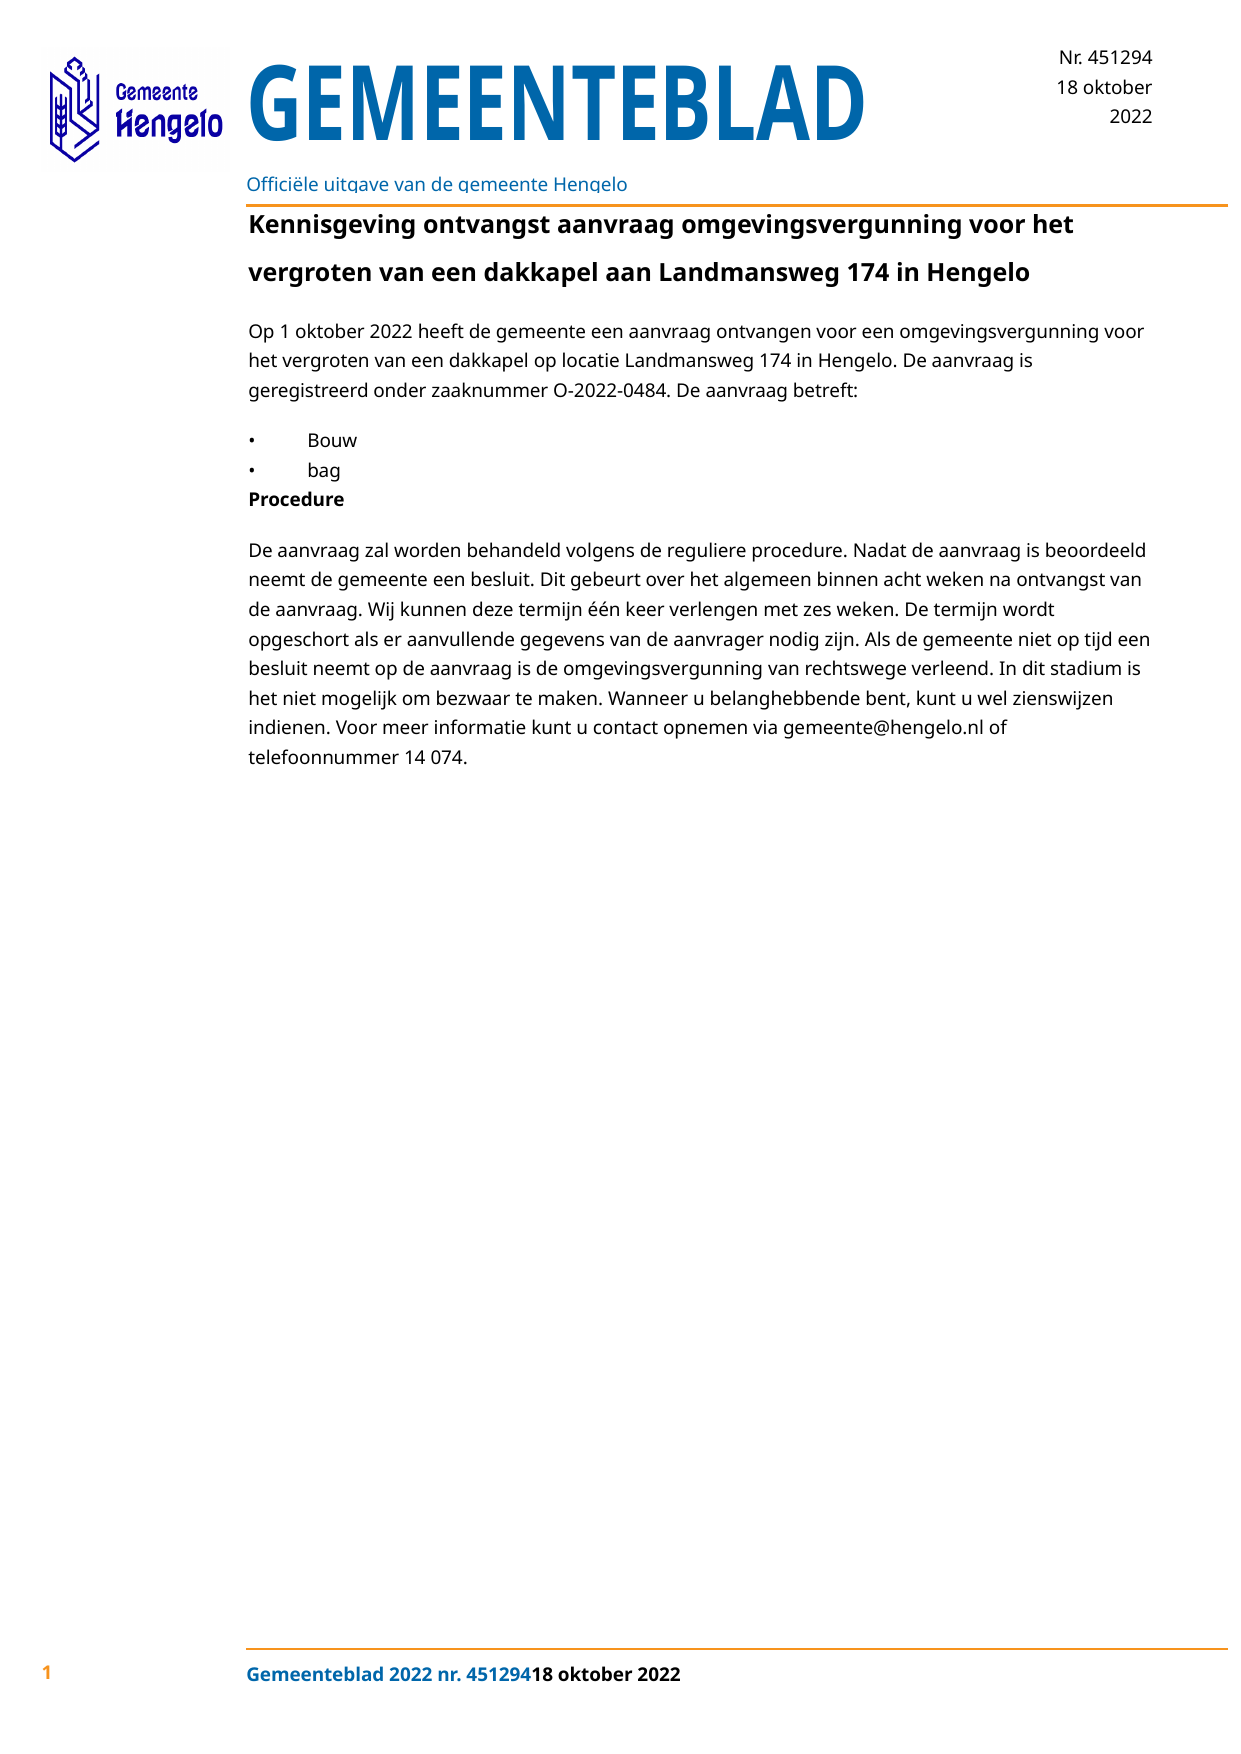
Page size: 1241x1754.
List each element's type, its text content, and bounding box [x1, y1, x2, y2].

text Kennisgeving ontvangst aanvraag omgevingsvergunning voor het vergroten van een dakkapel aan Landmansweg 174 in Hengelo [248, 207, 1152, 288]
text Procedure [248, 487, 1152, 512]
picture [41, 47, 231, 172]
text De aanvraag zal worden behandeld volgens de reguliere procedure. Nadat de aanvraag is beoordeeld neemt de gemeente een besluit. Dit gebeurt over het algemeen binnen acht weken na ontvangst van de aanvraag. Wij kunnen deze termijn één keer verlengen met zes weken. De termijn wordt opgeschort als er aanvullende gegevens van de aanvrager nodig zijn. Als de gemeente niet op tijd een besluit neemt op de aanvraag is de omgevingsvergunning van rechtswege verleend. In dit stadium is het niet mogelijk om bezwaar te maken. Wanneer u belanghebbende bent, kunt u wel zienswijzen indienen. Voor meer informatie kunt u contact opnemen via gemeente@hengelo.nl of telefoonnummer 14 074. [248, 537, 1152, 770]
list bag [248, 457, 1152, 483]
text Op 1 oktober 2022 heeft de gemeente een aanvraag ontvangen voor een omgevingsvergunning voor het vergroten van een dakkapel op locatie Landmansweg 174 in Hengelo. De aanvraag is geregistreerd onder zaaknummer O-2022-0484. De aanvraag betreft: [248, 318, 1152, 403]
list Bouw [248, 427, 1152, 453]
